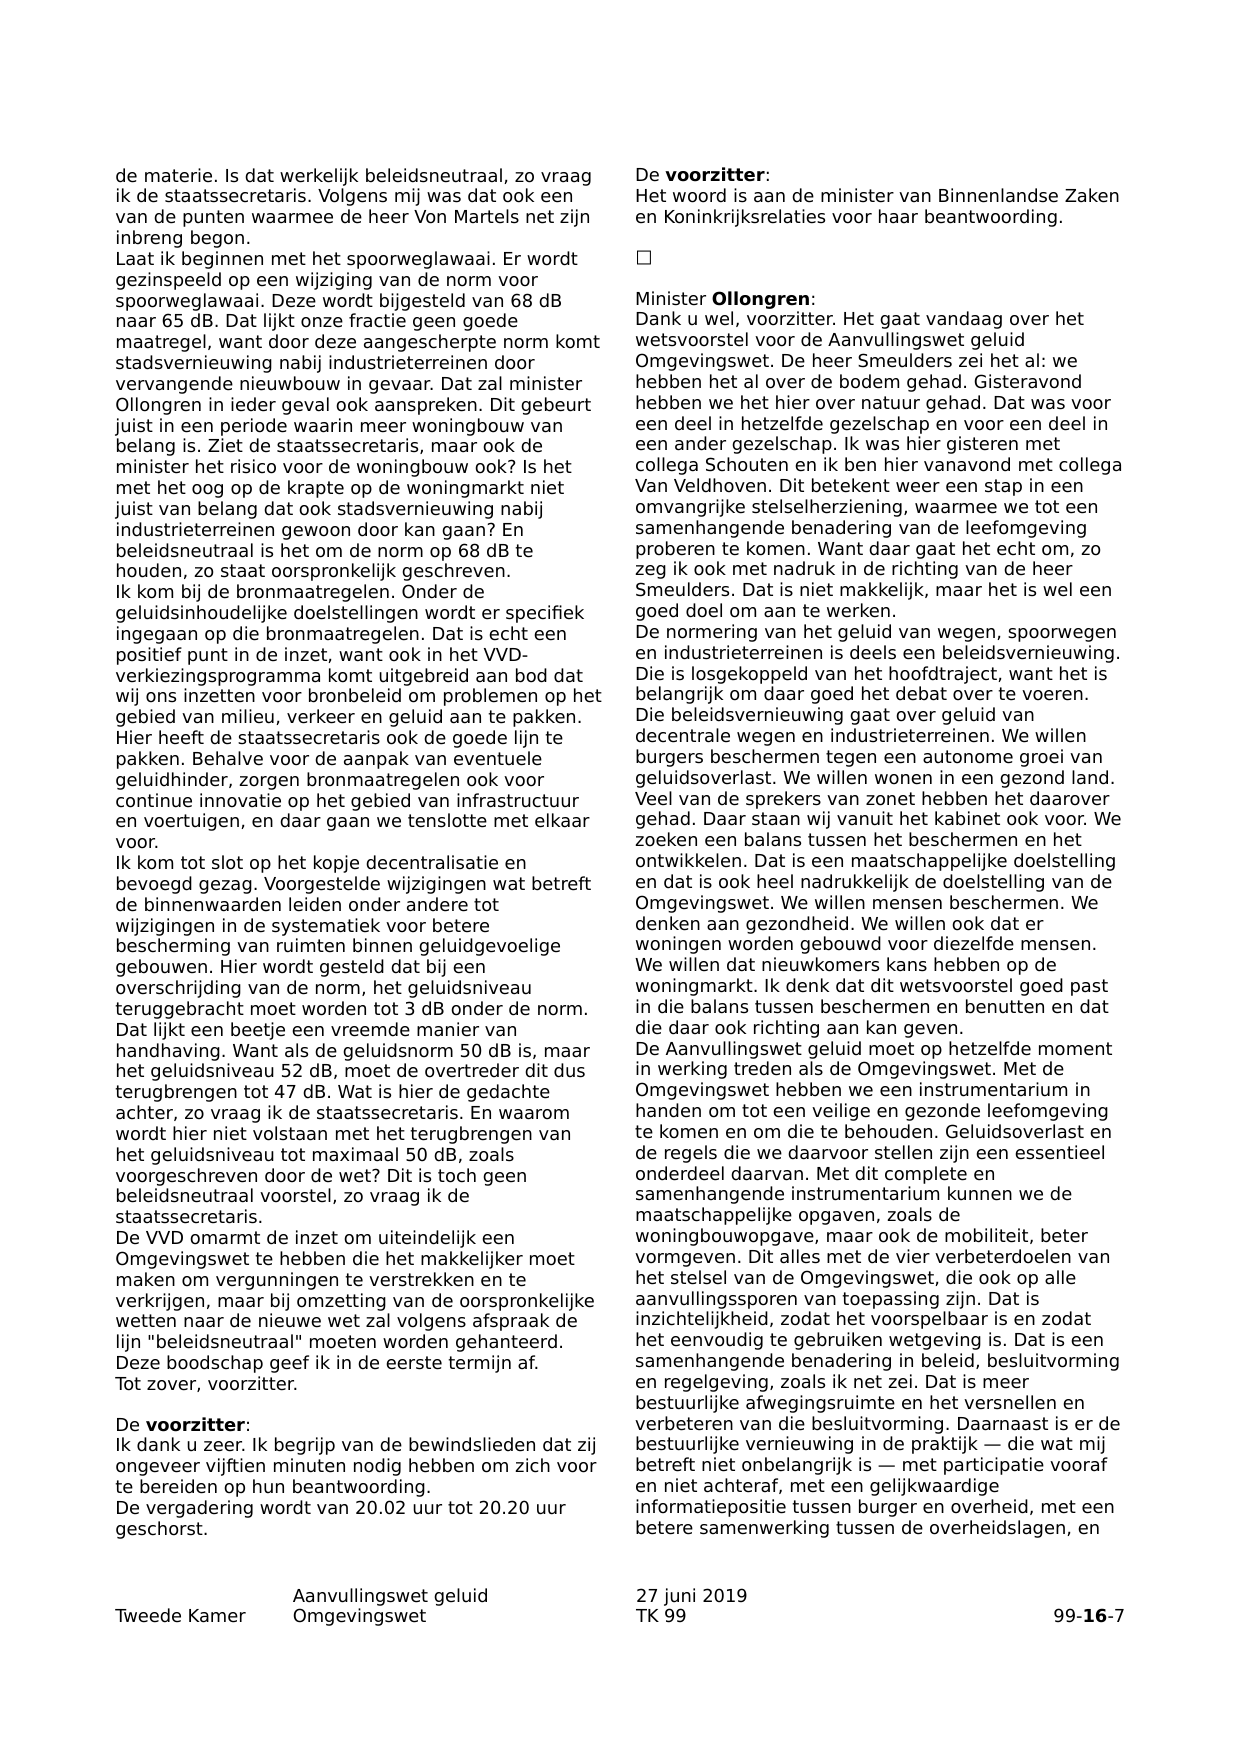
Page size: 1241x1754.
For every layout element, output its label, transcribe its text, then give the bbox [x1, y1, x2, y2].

text De normering van het geluid van wegen, spoorwegen en industrieterreinen is deels een beleidsvernieuwing. Die is losgekoppeld van het hoofdtraject, want het is belangrijk om daar goed het debat over te voeren. Die beleidsvernieuwing gaat over geluid van decentrale wegen en industrieterreinen. We willen burgers beschermen tegen een autonome groei van geluidsoverlast. We willen wonen in een gezond land. Veel van de sprekers van zonet hebben het daarover gehad. Daar staan wij vanuit het kabinet ook voor. We zoeken een balans tussen het beschermen en het ontwikkelen. Dat is een maatschappelijke doelstelling en dat is ook heel nadrukkelijk de doelstelling van de Omgevingswet. We willen mensen beschermen. We denken aan gezondheid. We willen ook dat er woningen worden gebouwd voor diezelfde mensen. We willen dat nieuwkomers kans hebben op de woningmarkt. Ik denk dat dit wetsvoorstel goed past in die balans tussen beschermen en benutten en dat die daar ook richting aan kan geven. [635, 622, 1125, 1038]
text Tot zover, voorzitter. [115, 1374, 605, 1394]
text Dank u wel, voorzitter. Het gaat vandaag over het wetsvoorstel voor de Aanvullingswet geluid Omgevingswet. De heer Smeulders zei het al: we hebben het al over de bodem gehad. Gisteravond hebben we het hier over natuur gehad. Dat was voor een deel in hetzelfde gezelschap en voor een deel in een ander gezelschap. Ik was hier gisteren met collega Schouten en ik ben hier vanavond met collega Van Veldhoven. Dit betekent weer een stap in een omvangrijke stelselherziening, waarmee we tot een samenhangende benadering van de leefomgeving proberen te komen. Want daar gaat het echt om, zo zeg ik ook met nadruk in de richting van de heer Smeulders. Dat is niet makkelijk, maar het is wel een goed doel om aan te werken. [635, 309, 1125, 622]
text de materie. Is dat werkelijk beleidsneutraal, zo vraag ik de staatssecretaris. Volgens mij was dat ook een van de punten waarmee de heer Von Martels net zijn inbreng begon. [115, 165, 605, 249]
text Ik kom bij de bronmaatregelen. Onder de geluidsinhoudelijke doelstellingen wordt er specifiek ingegaan op die bronmaatregelen. Dat is echt een positief punt in de inzet, want ook in het VVD-verkiezingsprogramma komt uitgebreid aan bod dat wij ons inzetten voor bronbeleid om problemen op het gebied van milieu, verkeer en geluid aan te pakken. Hier heeft de staatssecretaris ook de goede lijn te pakken. Behalve voor de aanpak van eventuele geluidhinder, zorgen bronmaatregelen ook voor continue innovatie op het gebied van infrastructuur en voertuigen, en daar gaan we tenslotte met elkaar voor. [115, 582, 605, 853]
text De VVD omarmt de inzet om uiteindelijk een Omgevingswet te hebben die het makkelijker moet maken om vergunningen te verstrekken en te verkrijgen, maar bij omzetting van de oorspronkelijke wetten naar de nieuwe wet zal volgens afspraak de lijn "beleidsneutraal" moeten worden gehanteerd. Deze boodschap geef ik in de eerste termijn af. [115, 1228, 605, 1374]
text De voorzitter: [635, 165, 1125, 186]
text Ik dank u zeer. Ik begrijp van de bewindslieden dat zij ongeveer vijftien minuten nodig hebben om zich voor te bereiden op hun beantwoording. [115, 1435, 605, 1498]
text Laat ik beginnen met het spoorweglawaai. Er wordt gezinspeeld op een wijziging van de norm voor spoorweglawaai. Deze wordt bijgesteld van 68 dB naar 65 dB. Dat lijkt onze fractie geen goede maatregel, want door deze aangescherpte norm komt stadsvernieuwing nabij industrieterreinen door vervangende nieuwbouw in gevaar. Dat zal minister Ollongren in ieder geval ook aanspreken. Dit gebeurt juist in een periode waarin meer woningbouw van belang is. Ziet de staatssecretaris, maar ook de minister het risico voor de woningbouw ook? Is het met het oog op de krapte op de woningmarkt niet juist van belang dat ook stadsvernieuwing nabij industrieterreinen gewoon door kan gaan? En beleidsneutraal is het om de norm op 68 dB te houden, zo staat oorspronkelijk geschreven. [115, 249, 605, 582]
text De Aanvullingswet geluid moet op hetzelfde moment in werking treden als de Omgevingswet. Met de Omgevingswet hebben we een instrumentarium in handen om tot een veilige en gezonde leefomgeving te komen en om die te behouden. Geluidsoverlast en de regels die we daarvoor stellen zijn een essentieel onderdeel daarvan. Met dit complete en samenhangende instrumentarium kunnen we de maatschappelijke opgaven, zoals de woningbouwopgave, maar ook de mobiliteit, beter vormgeven. Dit alles met de vier verbeterdoelen van het stelsel van de Omgevingswet, die ook op alle aanvullingssporen van toepassing zijn. Dat is inzichtelijkheid, zodat het voorspelbaar is en zodat het eenvoudig te gebruiken wetgeving is. Dat is een samenhangende benadering in beleid, besluitvorming en regelgeving, zoals ik net zei. Dat is meer bestuurlijke afwegingsruimte en het versnellen en verbeteren van die besluitvorming. Daarnaast is er de bestuurlijke vernieuwing in de praktijk — die wat mij betreft niet onbelangrijk is — met participatie vooraf en niet achteraf, met een gelijkwaardige informatiepositie tussen burger en overheid, met een betere samenwerking tussen de overheidslagen, en [635, 1038, 1125, 1538]
text De vergadering wordt van 20.02 uur tot 20.20 uur geschorst. [115, 1498, 605, 1539]
text De voorzitter: [115, 1414, 605, 1435]
text ⬜ [635, 248, 1125, 268]
text Minister Ollongren: [635, 288, 1125, 309]
text Ik kom tot slot op het kopje decentralisatie en bevoegd gezag. Voorgestelde wijzigingen wat betreft de binnenwaarden leiden onder andere tot wijzigingen in de systematiek voor betere bescherming van ruimten binnen geluidgevoelige gebouwen. Hier wordt gesteld dat bij een overschrijding van de norm, het geluidsniveau teruggebracht moet worden tot 3 dB onder de norm. Dat lijkt een beetje een vreemde manier van handhaving. Want als de geluidsnorm 50 dB is, maar het geluidsniveau 52 dB, moet de overtreder dit dus terugbrengen tot 47 dB. Wat is hier de gedachte achter, zo vraag ik de staatssecretaris. En waarom wordt hier niet volstaan met het terugbrengen van het geluidsniveau tot maximaal 50 dB, zoals voorgeschreven door de wet? Dit is toch geen beleidsneutraal voorstel, zo vraag ik de staatssecretaris. [115, 853, 605, 1228]
text Het woord is aan de minister van Binnenlandse Zaken en Koninkrijksrelaties voor haar beantwoording. [635, 186, 1125, 228]
